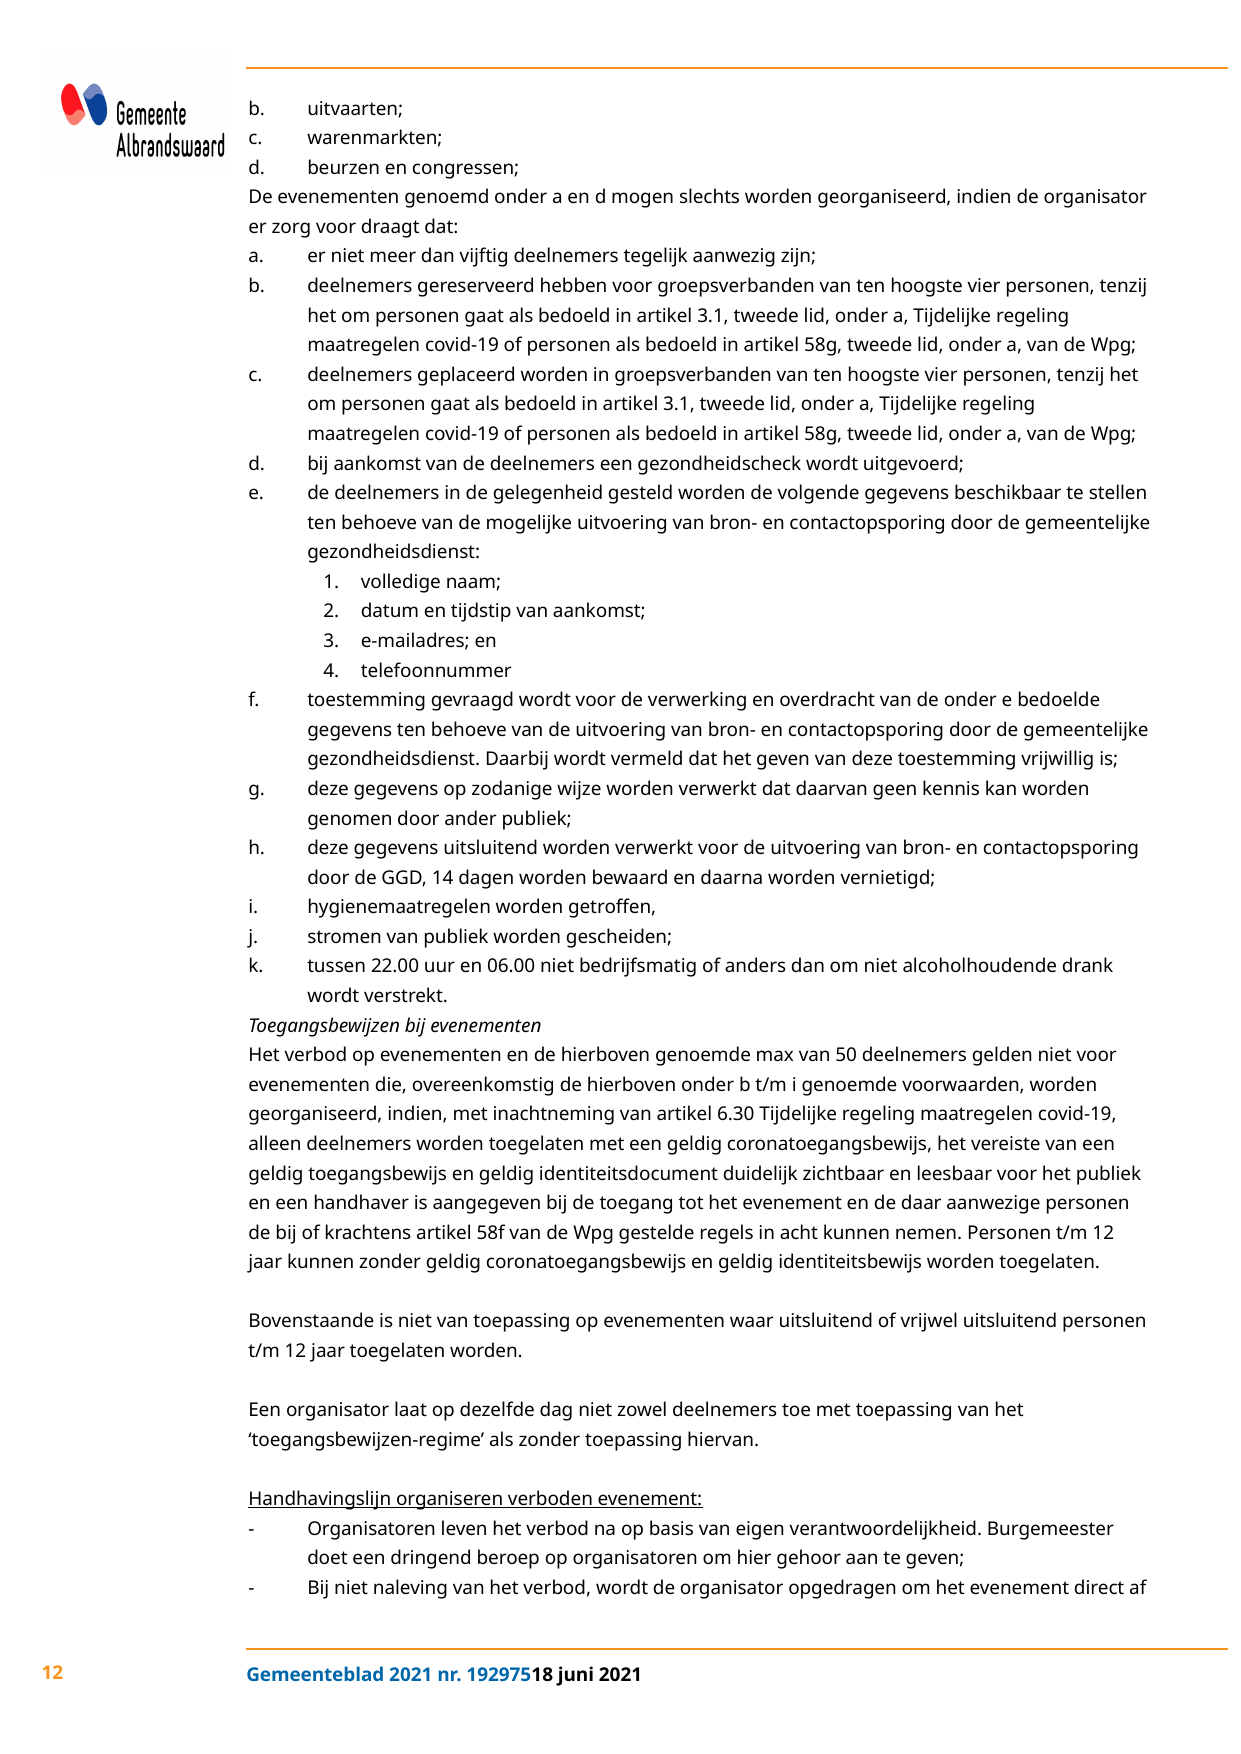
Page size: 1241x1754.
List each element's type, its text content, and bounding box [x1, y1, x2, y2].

list Bij niet naleving van het verbod, wordt de organisator opgedragen om het evenement direct af [248, 1574, 1152, 1600]
list beurzen en congressen; [248, 154, 1152, 180]
list telefoonnummer [323, 657, 1152, 683]
picture [41, 47, 231, 172]
list er niet meer dan vijftig deelnemers tegelijk aanwezig zijn; [248, 243, 1152, 268]
list hygienemaatregelen worden getroffen, [248, 893, 1152, 919]
list Organisatoren leven het verbod na op basis van eigen verantwoordelijkheid. Burgemeester doet een dringend beroep op organisatoren om hier gehoor aan te geven; [248, 1515, 1152, 1570]
list deelnemers gereserveerd hebben voor groepsverbanden van ten hoogste vier personen, tenzij het om personen gaat als bedoeld in artikel 3.1, tweede lid, onder a, Tijdelijke regeling maatregelen covid-19 of personen als bedoeld in artikel 58g, tweede lid, onder a, van de Wpg; [248, 272, 1152, 357]
text Bovenstaande is niet van toepassing op evenementen waar uitsluitend of vrijwel uitsluitend personen t/m 12 jaar toegelaten worden. [248, 1308, 1152, 1363]
text De evenementen genoemd onder a en d mogen slechts worden georganiseerd, indien de organisator er zorg voor draagt dat: [248, 183, 1152, 239]
list toestemming gevraagd wordt voor de verwerking en overdracht van de onder e bedoelde gegevens ten behoeve van de uitvoering van bron- en contactopsporing door de gemeentelijke gezondheidsdienst. Daarbij wordt vermeld dat het geven van deze toestemming vrijwillig is; [248, 686, 1152, 771]
list stromen van publiek worden gescheiden; [248, 923, 1152, 949]
list deelnemers geplaceerd worden in groepsverbanden van ten hoogste vier personen, tenzij het om personen gaat als bedoeld in artikel 3.1, tweede lid, onder a, Tijdelijke regeling maatregelen covid-19 of personen als bedoeld in artikel 58g, tweede lid, onder a, van de Wpg; [248, 361, 1152, 446]
list volledige naam; [323, 568, 1152, 594]
list datum en tijdstip van aankomst; [323, 598, 1152, 623]
list deze gegevens op zodanige wijze worden verwerkt dat daarvan geen kennis kan worden genomen door ander publiek; [248, 775, 1152, 831]
list warenmarkten; [248, 124, 1152, 150]
list uitvaarten; [248, 95, 1152, 121]
text Handhavingslijn organiseren verboden evenement: [248, 1485, 1152, 1511]
list e-mailadres; en [323, 627, 1152, 653]
text Toegangsbewijzen bij evenementen [248, 1012, 1152, 1038]
list tussen 22.00 uur en 06.00 niet bedrijfsmatig of anders dan om niet alcoholhoudende drank wordt verstrekt. [248, 953, 1152, 1008]
text Een organisator laat op dezelfde dag niet zowel deelnemers toe met toepassing van het ‘toegangsbewijzen-regime’ als zonder toepassing hiervan. [248, 1396, 1152, 1452]
list de deelnemers in de gelegenheid gesteld worden de volgende gegevens beschikbaar te stellen ten behoeve van de mogelijke uitvoering van bron- en contactopsporing door de gemeentelijke gezondheidsdienst: [248, 479, 1152, 564]
list deze gegevens uitsluitend worden verwerkt voor de uitvoering van bron- en contactopsporing door de GGD, 14 dagen worden bewaard en daarna worden vernietigd; [248, 834, 1152, 890]
list bij aankomst van de deelnemers een gezondheidscheck wordt uitgevoerd; [248, 450, 1152, 476]
text Het verbod op evenementen en de hierboven genoemde max van 50 deelnemers gelden niet voor evenementen die, overeenkomstig de hierboven onder b t/m i genoemde voorwaarden, worden georganiseerd, indien, met inachtneming van artikel 6.30 Tijdelijke regeling maatregelen covid-19, alleen deelnemers worden toegelaten met een geldig coronatoegangsbewijs, het vereiste van een geldig toegangsbewijs en geldig identiteitsdocument duidelijk zichtbaar en leesbaar voor het publiek en een handhaver is aangegeven bij de toegang tot het evenement en de daar aanwezige personen de bij of krachtens artikel 58f van de Wpg gestelde regels in acht kunnen nemen. Personen t/m 12 jaar kunnen zonder geldig coronatoegangsbewijs en geldig identiteitsbewijs worden toegelaten. [248, 1041, 1152, 1274]
